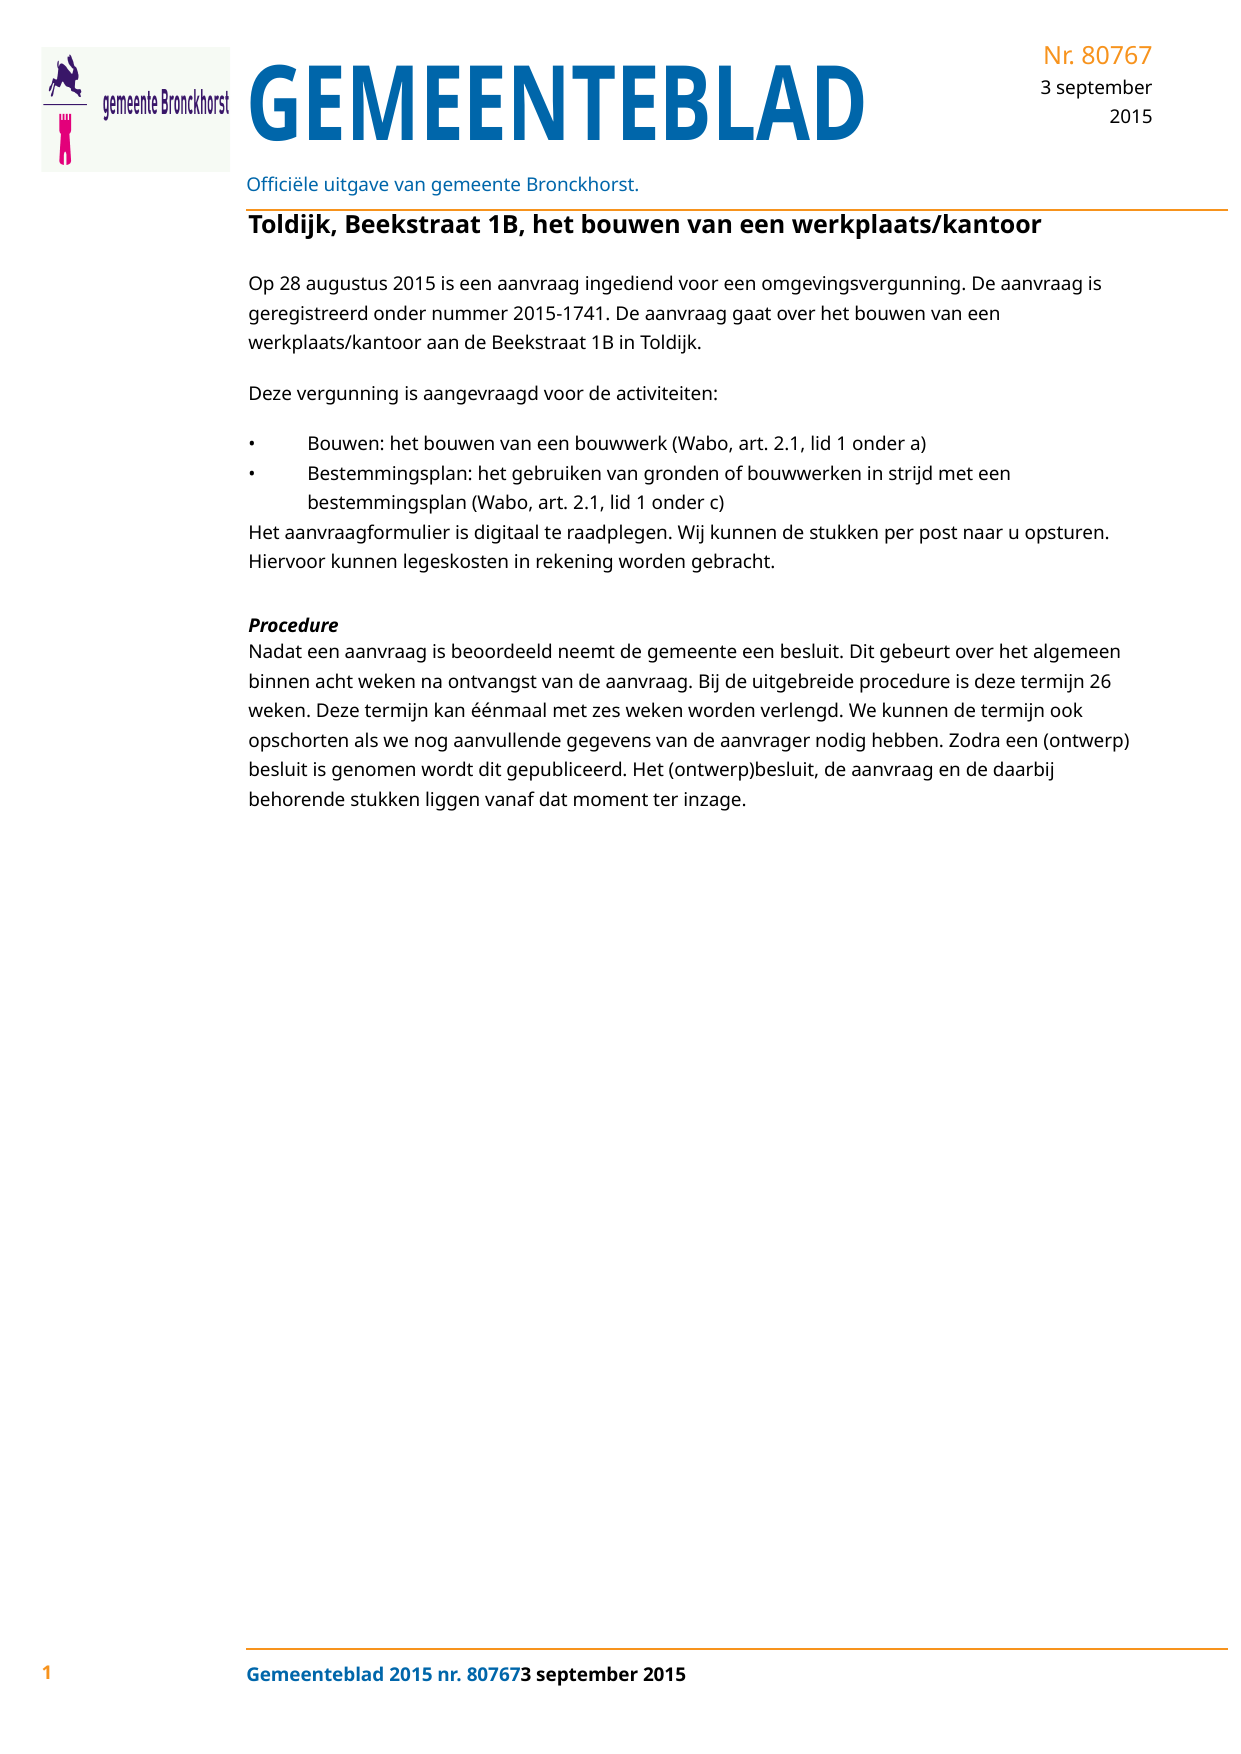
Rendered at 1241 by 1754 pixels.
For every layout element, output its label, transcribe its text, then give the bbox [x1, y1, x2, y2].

list Bouwen: het bouwen van een bouwwerk (Wabo, art. 2.1, lid 1 onder a) [248, 430, 1152, 456]
picture [41, 47, 231, 172]
list Bestemmingsplan: het gebruiken van gronden of bouwwerken in strijd met een bestemmingsplan (Wabo, art. 2.1, lid 1 onder c) [248, 460, 1152, 515]
text Procedure [248, 613, 1152, 638]
text Op 28 augustus 2015 is een aanvraag ingediend voor een omgevingsvergunning. De aanvraag is geregistreerd onder nummer 2015-1741. De aanvraag gaat over het bouwen van een werkplaats/kantoor aan de Beekstraat 1B in Toldijk. [248, 270, 1152, 355]
text Deze vergunning is aangevraagd voor de activiteiten: [248, 380, 1152, 406]
text Nadat een aanvraag is beoordeeld neemt de gemeente een besluit. Dit gebeurt over het algemeen binnen acht weken na ontvangst van de aanvraag. Bij de uitgebreide procedure is deze termijn 26 weken. Deze termijn kan éénmaal met zes weken worden verlengd. We kunnen de termijn ook opschorten als we nog aanvullende gegevens van de aanvrager nodig hebben. Zodra een (ontwerp) besluit is genomen wordt dit gepubliceerd. Het (ontwerp)besluit, de aanvraag en de daarbij behorende stukken liggen vanaf dat moment ter inzage. [248, 638, 1152, 812]
text Toldijk, Beekstraat 1B, het bouwen van een werkplaats/kantoor [248, 211, 1152, 241]
text Het aanvraagformulier is digitaal te raadplegen. Wij kunnen de stukken per post naar u opsturen. Hiervoor kunnen legeskosten in rekening worden gebracht. [248, 519, 1152, 574]
